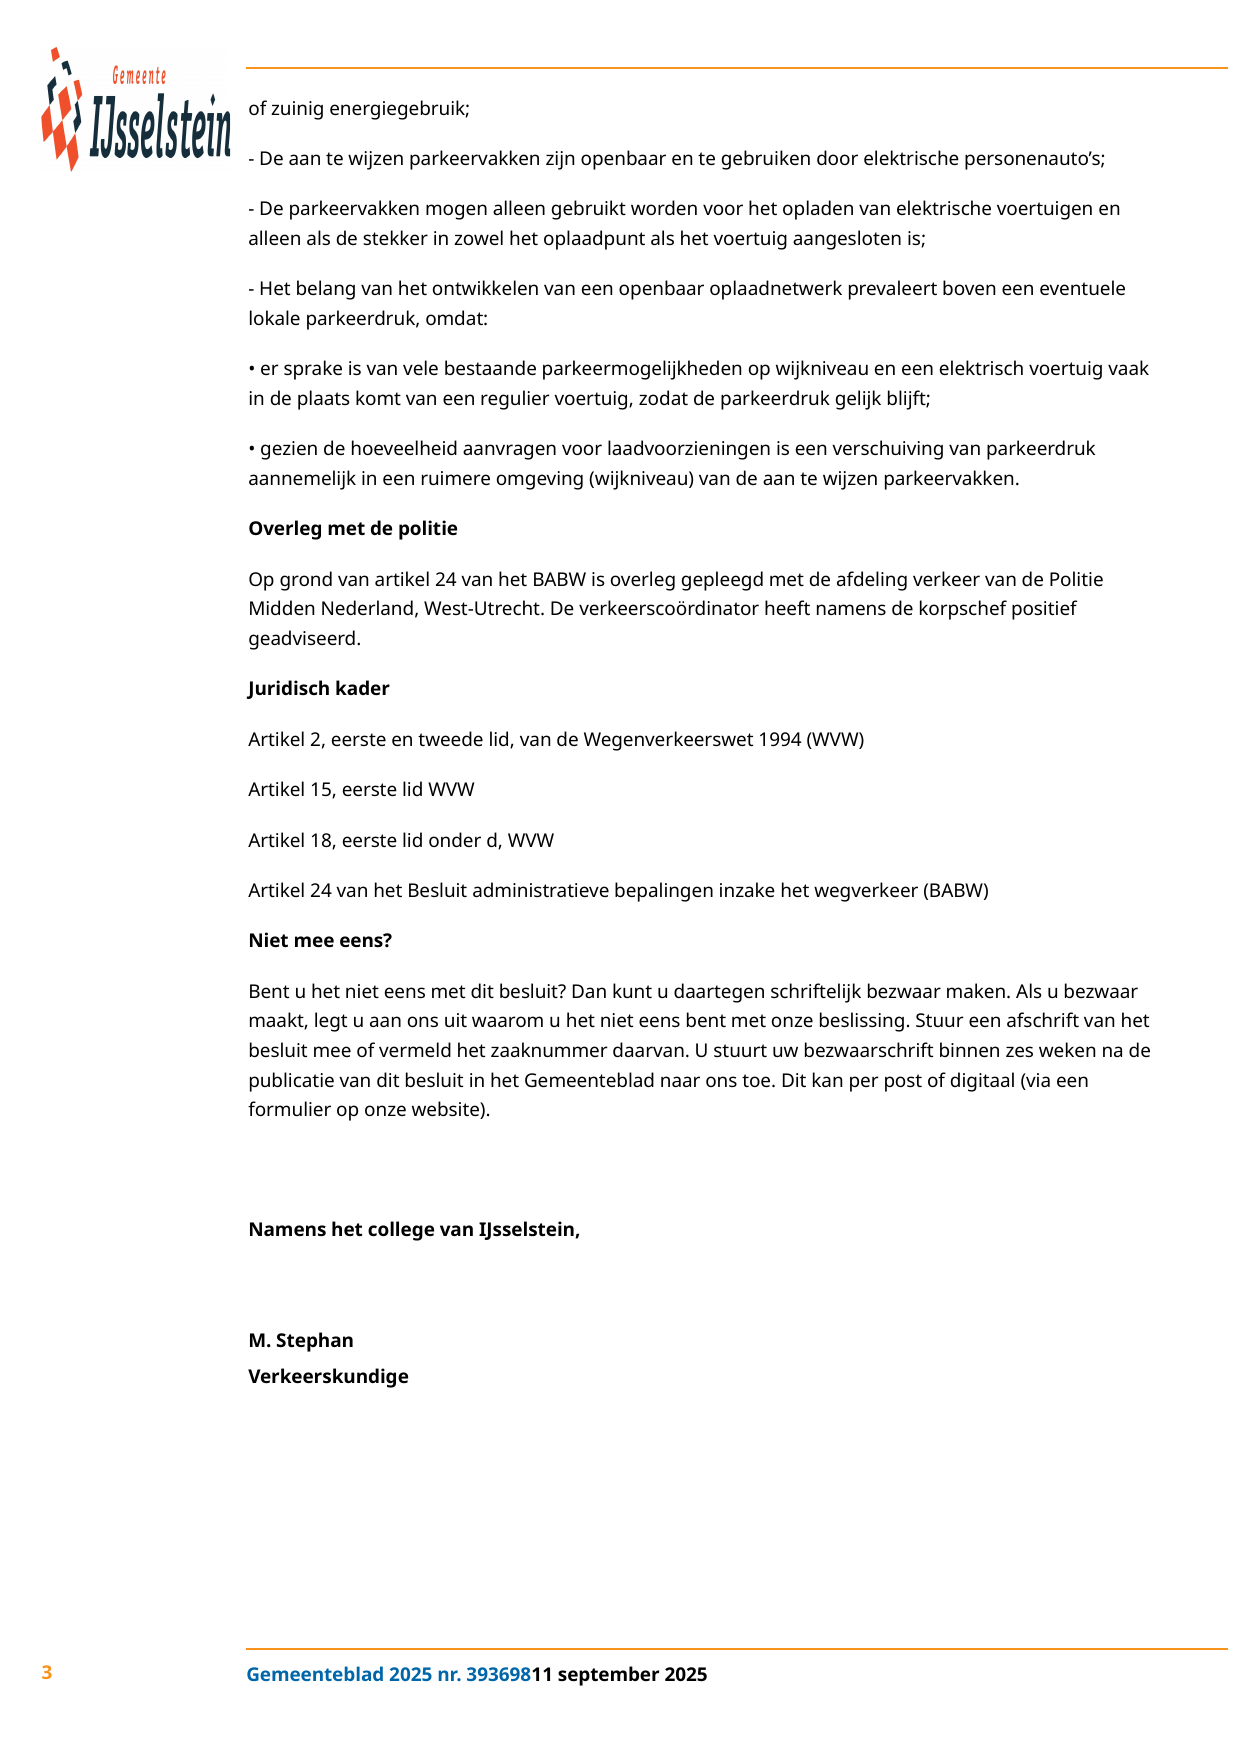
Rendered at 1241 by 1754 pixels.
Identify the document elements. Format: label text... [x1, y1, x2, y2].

text Bent u het niet eens met dit besluit? Dan kunt u daartegen schriftelijk bezwaar maken. Als u bezwaar maakt, legt u aan ons uit waarom u het niet eens bent met onze beslissing. Stuur een afschrift van het besluit mee of vermeld het zaaknummer daarvan. U stuurt uw bezwaarschrift binnen zes weken na de publicatie van dit besluit in het Gemeenteblad naar ons toe. Dit kan per post of digitaal (via een formulier op onze website). [248, 978, 1152, 1122]
text Overleg met de politie [248, 516, 1152, 541]
text Artikel 24 van het Besluit administratieve bepalingen inzake het wegverkeer (BABW) [248, 877, 1152, 903]
text • gezien de hoeveelheid aanvragen voor laadvoorzieningen is een verschuiving van parkeerdruk aannemelijk in een ruimere omgeving (wijkniveau) van de aan te wijzen parkeervakken. [248, 436, 1152, 491]
picture [41, 47, 231, 172]
text • er sprake is van vele bestaande parkeermogelijkheden op wijkniveau en een elektrisch voertuig vaak in de plaats komt van een regulier voertuig, zodat de parkeerdruk gelijk blijft; [248, 356, 1152, 411]
text - De aan te wijzen parkeervakken zijn openbaar en te gebruiken door elektrische personenauto’s; [248, 145, 1152, 171]
text Op grond van artikel 24 van het BABW is overleg gepleegd met de afdeling verkeer van de Politie Midden Nederland, West-Utrecht. De verkeerscoördinator heeft namens de korpschef positief geadviseerd. [248, 566, 1152, 651]
text M. Stephan [248, 1332, 1152, 1351]
text Artikel 18, eerste lid onder d, WVW [248, 827, 1152, 853]
text Juridisch kader [248, 676, 1152, 701]
text of zuinig energiegebruik; [248, 95, 1152, 121]
text - Het belang van het ontwikkelen van een openbaar oplaadnetwerk prevaleert boven een eventuele lokale parkeerdruk, omdat: [248, 276, 1152, 331]
text Niet mee eens? [248, 928, 1152, 953]
text Artikel 2, eerste en tweede lid, van de Wegenverkeerswet 1994 (WVW) [248, 726, 1152, 752]
text Verkeerskundige [248, 1368, 1152, 1388]
text - De parkeervakken mogen alleen gebruikt worden voor het opladen van elektrische voertuigen en alleen als de stekker in zowel het oplaadpunt als het voertuig aangesloten is; [248, 196, 1152, 251]
text Artikel 15, eerste lid WVW [248, 776, 1152, 802]
text Namens het college van IJsselstein, [248, 1221, 1152, 1240]
